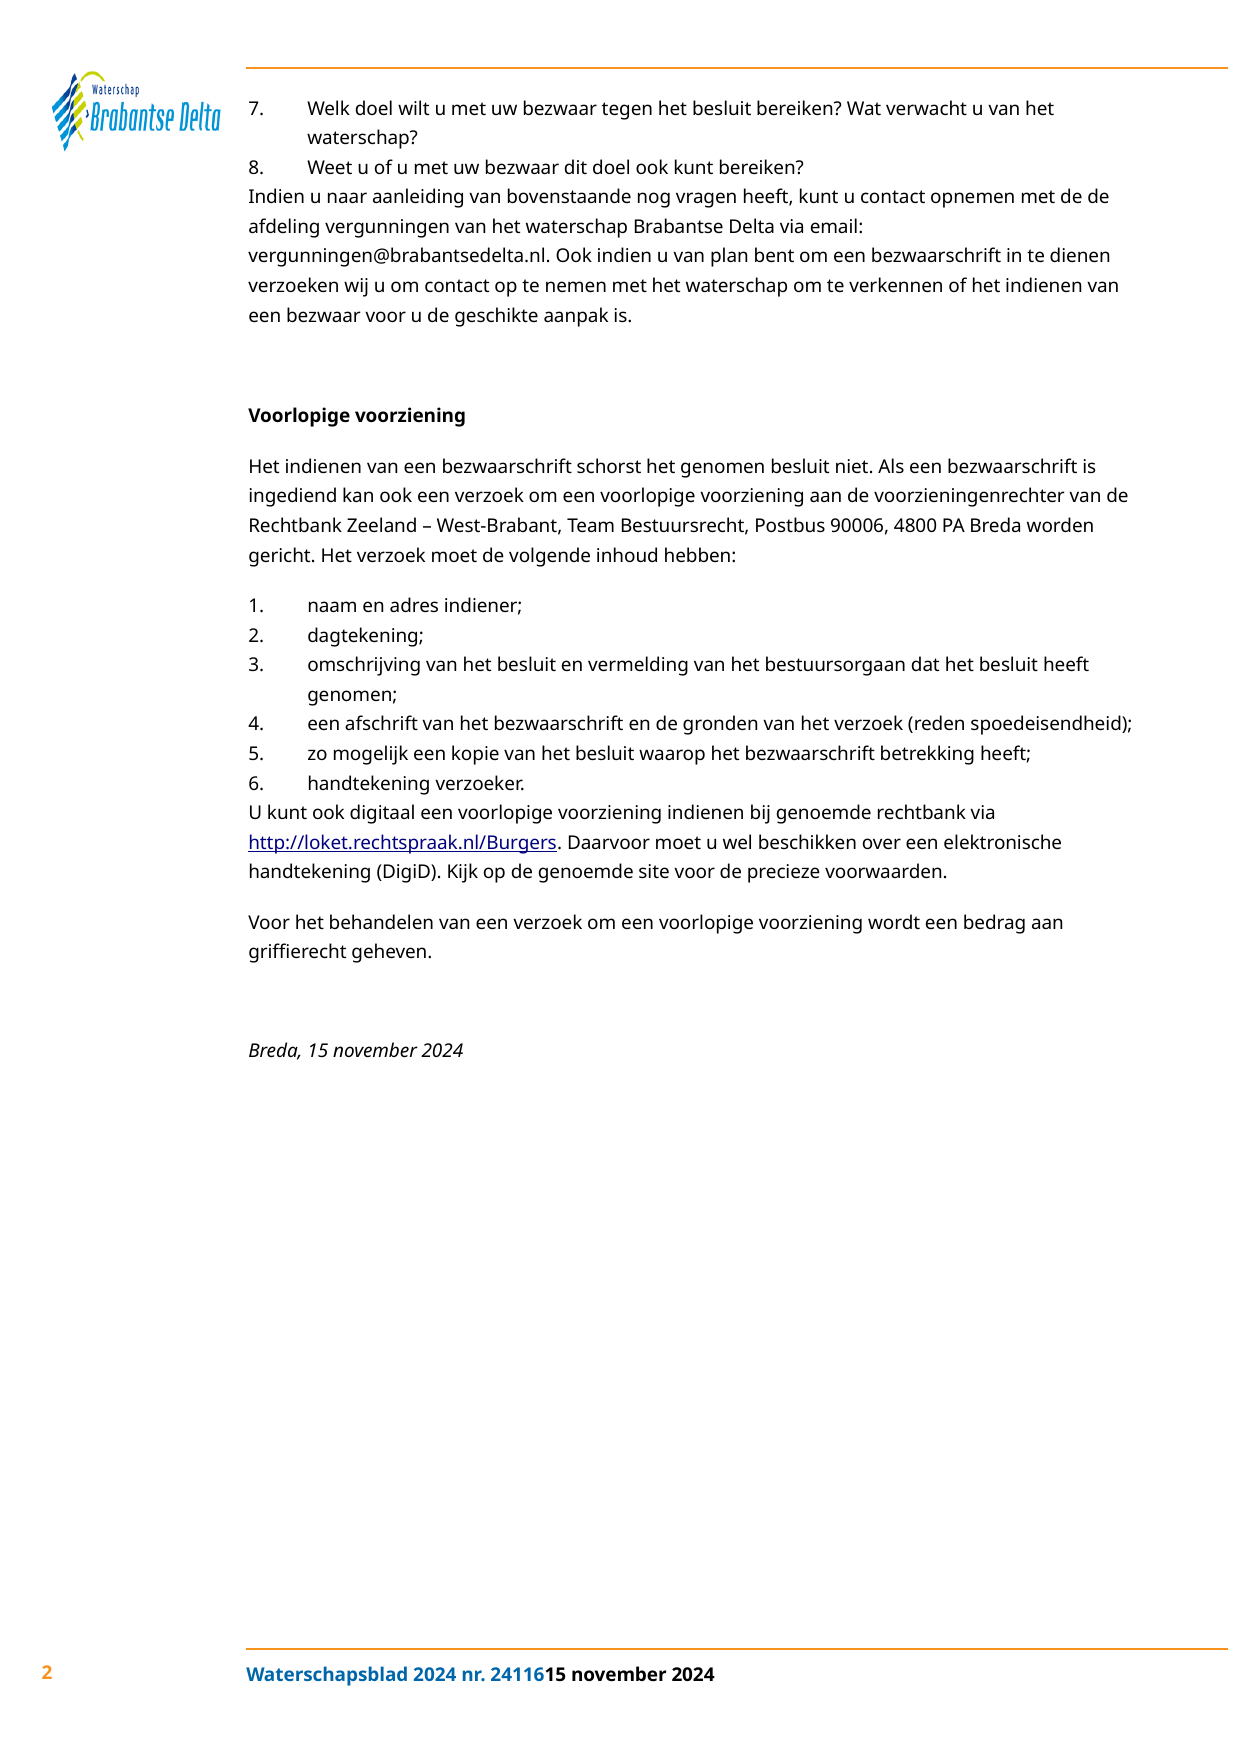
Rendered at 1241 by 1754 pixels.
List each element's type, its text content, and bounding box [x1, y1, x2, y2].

text U kunt ook digitaal een voorlopige voorziening indienen bij genoemde rechtbank via http://loket.rechtspraak.nl/Burgers. Daarvoor moet u wel beschikken over een elektronische handtekening (DigiD). Kijk op de genoemde site voor de precieze voorwaarden. [248, 799, 1152, 884]
text Indien u naar aanleiding van bovenstaande nog vragen heeft, kunt u contact opnemen met de de afdeling vergunningen van het waterschap Brabantse Delta via email: vergunningen@brabantsedelta.nl. Ook indien u van plan bent om een bezwaarschrift in te dienen verzoeken wij u om contact op te nemen met het waterschap om te verkennen of het indienen van een bezwaar voor u de geschikte aanpak is. [248, 183, 1152, 328]
list Welk doel wilt u met uw bezwaar tegen het besluit bereiken? Wat verwacht u van het waterschap? [248, 95, 1152, 150]
list zo mogelijk een kopie van het besluit waarop het bezwaarschrift betrekking heeft; [248, 740, 1152, 766]
list dagtekening; [248, 622, 1152, 648]
text Het indienen van een bezwaarschrift schorst het genomen besluit niet. Als een bezwaarschrift is ingediend kan ook een verzoek om een voorlopige voorziening aan de voorzieningenrechter van de Rechtbank Zeeland – West-Brabant, Team Bestuursrecht, Postbus 90006, 4800 PA Breda worden gericht. Het verzoek moet de volgende inhoud hebben: [248, 453, 1152, 568]
list Weet u of u met uw bezwaar dit doel ook kunt bereiken? [248, 154, 1152, 180]
text Breda, 15 november 2024 [248, 1037, 1152, 1062]
list omschrijving van het besluit en vermelding van het bestuursorgaan dat het besluit heeft genomen; [248, 651, 1152, 707]
list naam en adres indiener; [248, 592, 1152, 618]
picture [41, 47, 231, 172]
text Voorlopige voorziening [248, 403, 1152, 428]
list een afschrift van het bezwaarschrift en de gronden van het verzoek (reden spoedeisendheid); [248, 711, 1152, 736]
text Voor het behandelen van een verzoek om een voorlopige voorziening wordt een bedrag aan griffierecht geheven. [248, 909, 1152, 964]
list handtekening verzoeker. [248, 770, 1152, 796]
